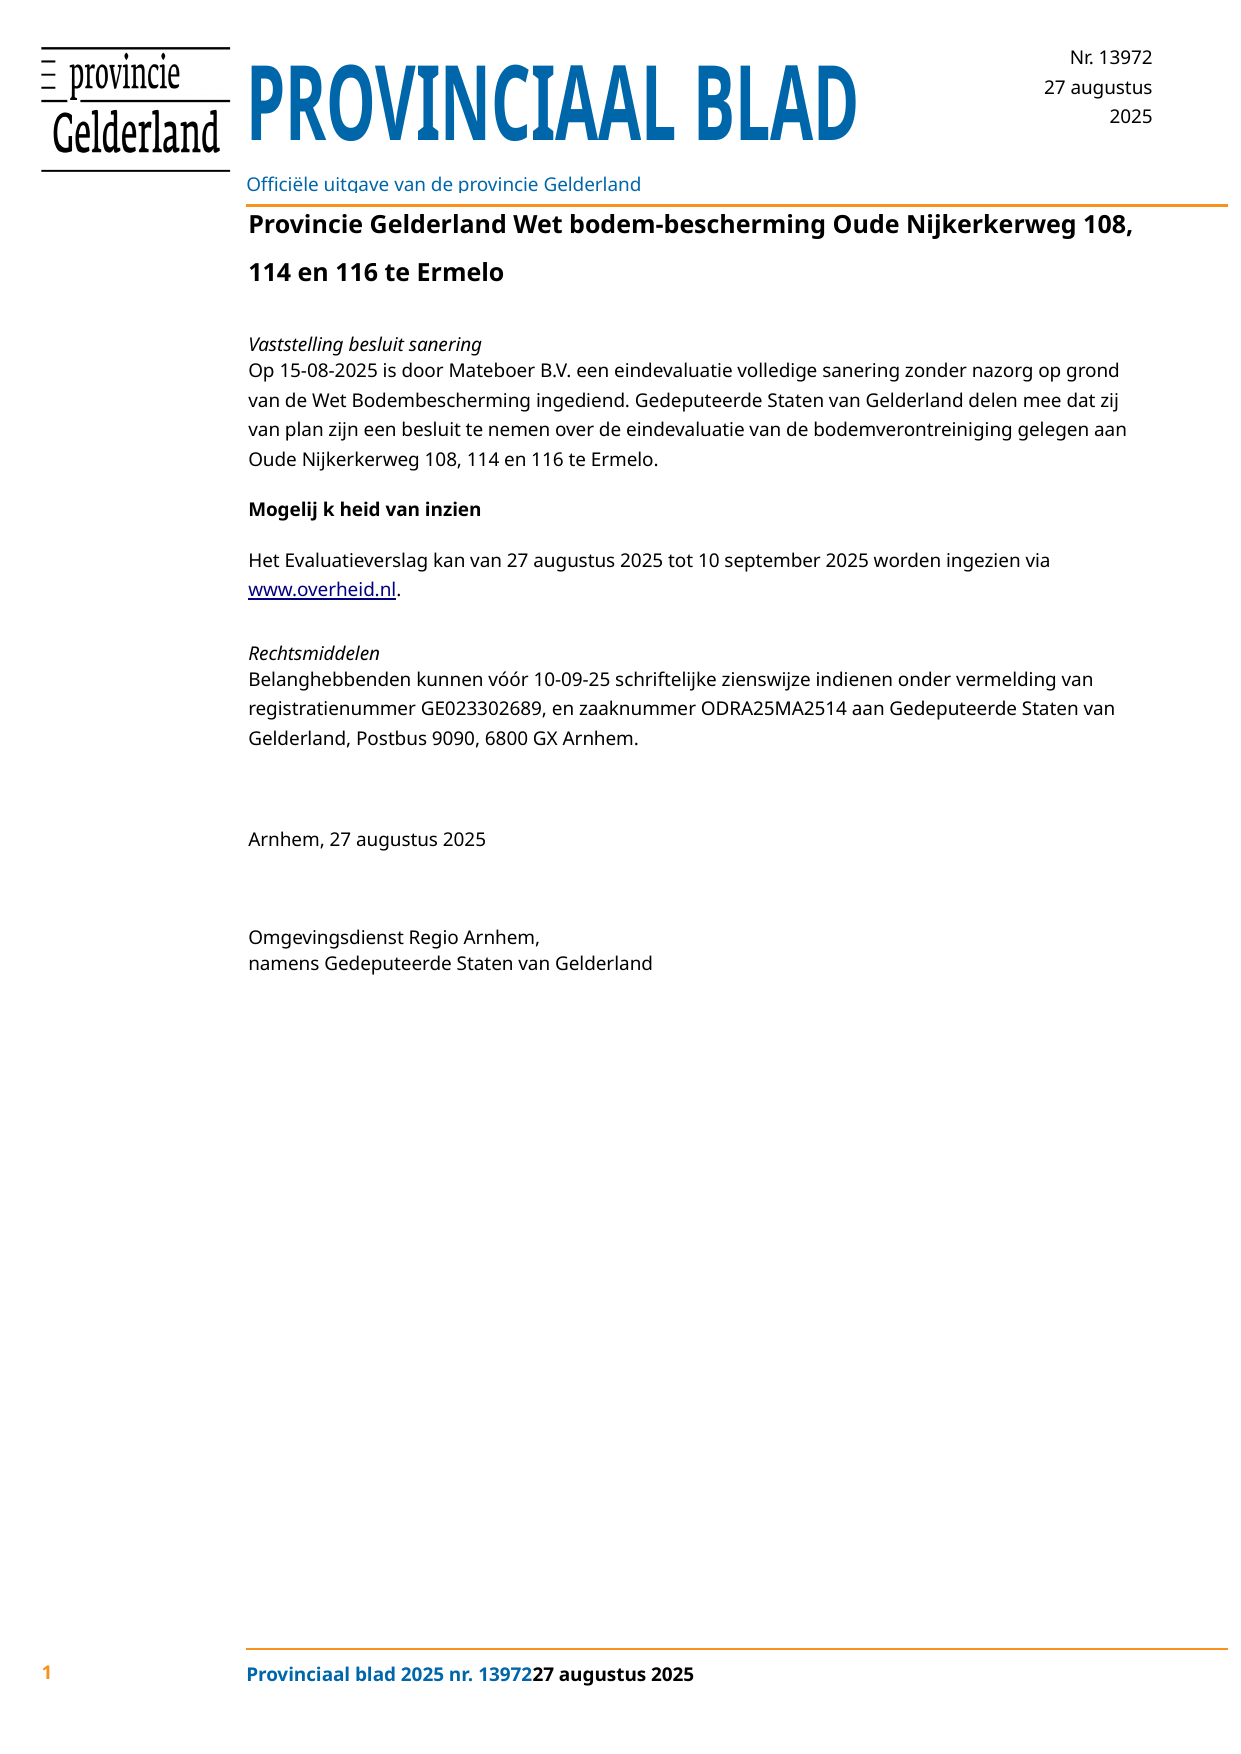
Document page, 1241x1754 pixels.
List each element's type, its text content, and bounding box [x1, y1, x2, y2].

text namens Gedeputeerde Staten van Gelderland [248, 950, 1152, 976]
text Rechtsmiddelen [248, 640, 1152, 666]
picture [41, 47, 231, 172]
text Op 15-08-2025 is door Mateboer B.V. een eindevaluatie volledige sanering zonder nazorg op grond van de Wet Bodembescherming ingediend. Gedeputeerde Staten van Gelderland delen mee dat zij van plan zijn een besluit te nemen over de eindevaluatie van de bodemverontreiniging gelegen aan Oude Nijkerkerweg 108, 114 en 116 te Ermelo. [248, 357, 1152, 472]
text Omgevingsdienst Regio Arnhem, [248, 924, 1152, 950]
text Provincie Gelderland Wet bodem-bescherming Oude Nijkerkerweg 108, 114 en 116 te Ermelo [248, 207, 1152, 288]
text Vaststelling besluit sanering [248, 331, 1152, 357]
text Belanghebbenden kunnen vóór 10-09-25 schriftelijke zienswijze indienen onder vermelding van registratienummer GE023302689, en zaaknummer ODRA25MA2514 aan Gedeputeerde Staten van Gelderland, Postbus 9090, 6800 GX Arnhem. [248, 666, 1152, 751]
text Mogelij k heid van inzien [248, 496, 1152, 522]
text Arnhem, 27 augustus 2025 [248, 826, 1152, 852]
text Het Evaluatieverslag kan van 27 augustus 2025 tot 10 september 2025 worden ingezien via www.overheid.nl. [248, 547, 1152, 602]
